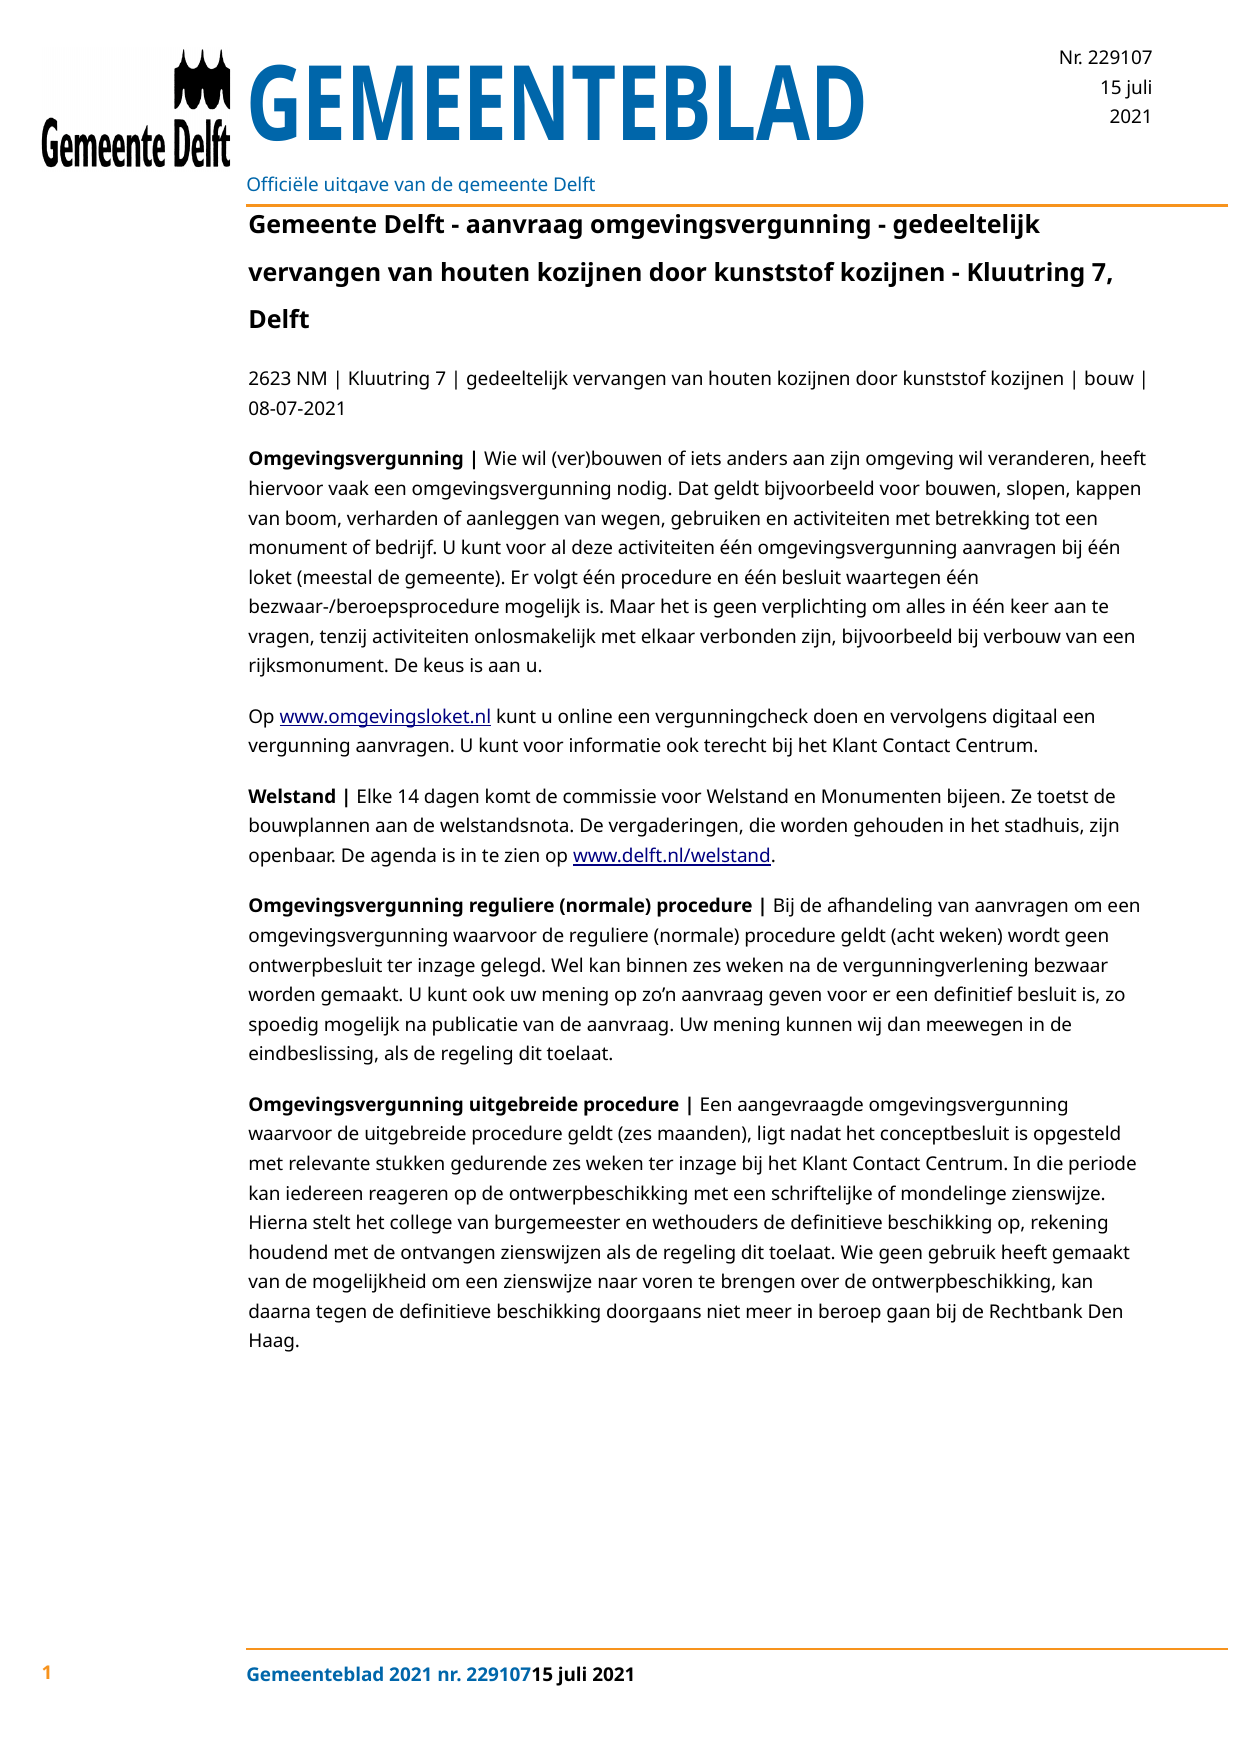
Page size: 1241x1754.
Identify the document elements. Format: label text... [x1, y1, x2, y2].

text Welstand | Elke 14 dagen komt de commissie voor Welstand en Monumenten bijeen. Ze toetst de bouwplannen aan de welstandsnota. De vergaderingen, die worden gehouden in het stadhuis, zijn openbaar. De agenda is in te zien op www.delft.nl/welstand. [248, 783, 1152, 868]
text Omgevingsvergunning reguliere (normale) procedure | Bij de afhandeling van aanvragen om een omgevingsvergunning waarvoor de reguliere (normale) procedure geldt (acht weken) wordt geen ontwerpbesluit ter inzage gelegd. Wel kan binnen zes weken na de vergunningverlening bezwaar worden gemaakt. U kunt ook uw mening op zo’n aanvraag geven voor er een definitief besluit is, zo spoedig mogelijk na publicatie van de aanvraag. Uw mening kunnen wij dan meewegen in de eindbeslissing, als de regeling dit toelaat. [248, 893, 1152, 1066]
text Op www.omgevingsloket.nl kunt u online een vergunningcheck doen en vervolgens digitaal een vergunning aanvragen. U kunt voor informatie ook terecht bij het Klant Contact Centrum. [248, 703, 1152, 758]
text Omgevingsvergunning | Wie wil (ver)bouwen of iets anders aan zijn omgeving wil veranderen, heeft hiervoor vaak een omgevingsvergunning nodig. Dat geldt bijvoorbeeld voor bouwen, slopen, kappen van boom, verharden of aanleggen van wegen, gebruiken en activiteiten met betrekking tot een monument of bedrijf. U kunt voor al deze activiteiten één omgevingsvergunning aanvragen bij één loket (meestal de gemeente). Er volgt één procedure en één besluit waartegen één bezwaar-/beroepsprocedure mogelijk is. Maar het is geen verplichting om alles in één keer aan te vragen, tenzij activiteiten onlosmakelijk met elkaar verbonden zijn, bijvoorbeeld bij verbouw van een rijksmonument. De keus is aan u. [248, 446, 1152, 678]
text Gemeente Delft - aanvraag omgevingsvergunning - gedeeltelijk vervangen van houten kozijnen door kunststof kozijnen - Kluutring 7, Delft [248, 207, 1152, 336]
text Omgevingsvergunning uitgebreide procedure | Een aangevraagde omgevingsvergunning waarvoor de uitgebreide procedure geldt (zes maanden), ligt nadat het conceptbesluit is opgesteld met relevante stukken gedurende zes weken ter inzage bij het Klant Contact Centrum. In die periode kan iedereen reageren op de ontwerpbeschikking met een schriftelijke of mondelinge zienswijze. Hierna stelt het college van burgemeester en wethouders de definitieve beschikking op, rekening houdend met de ontvangen zienswijzen als de regeling dit toelaat. Wie geen gebruik heeft gemaakt van de mogelijkheid om een zienswijze naar voren te brengen over de ontwerpbeschikking, kan daarna tegen de definitieve beschikking doorgaans niet meer in beroep gaan bij de Rechtbank Den Haag. [248, 1091, 1152, 1353]
text 2623 NM | Kluutring 7 | gedeeltelijk vervangen van houten kozijnen door kunststof kozijnen | bouw | 08-07-2021 [248, 366, 1152, 421]
picture [41, 47, 231, 172]
